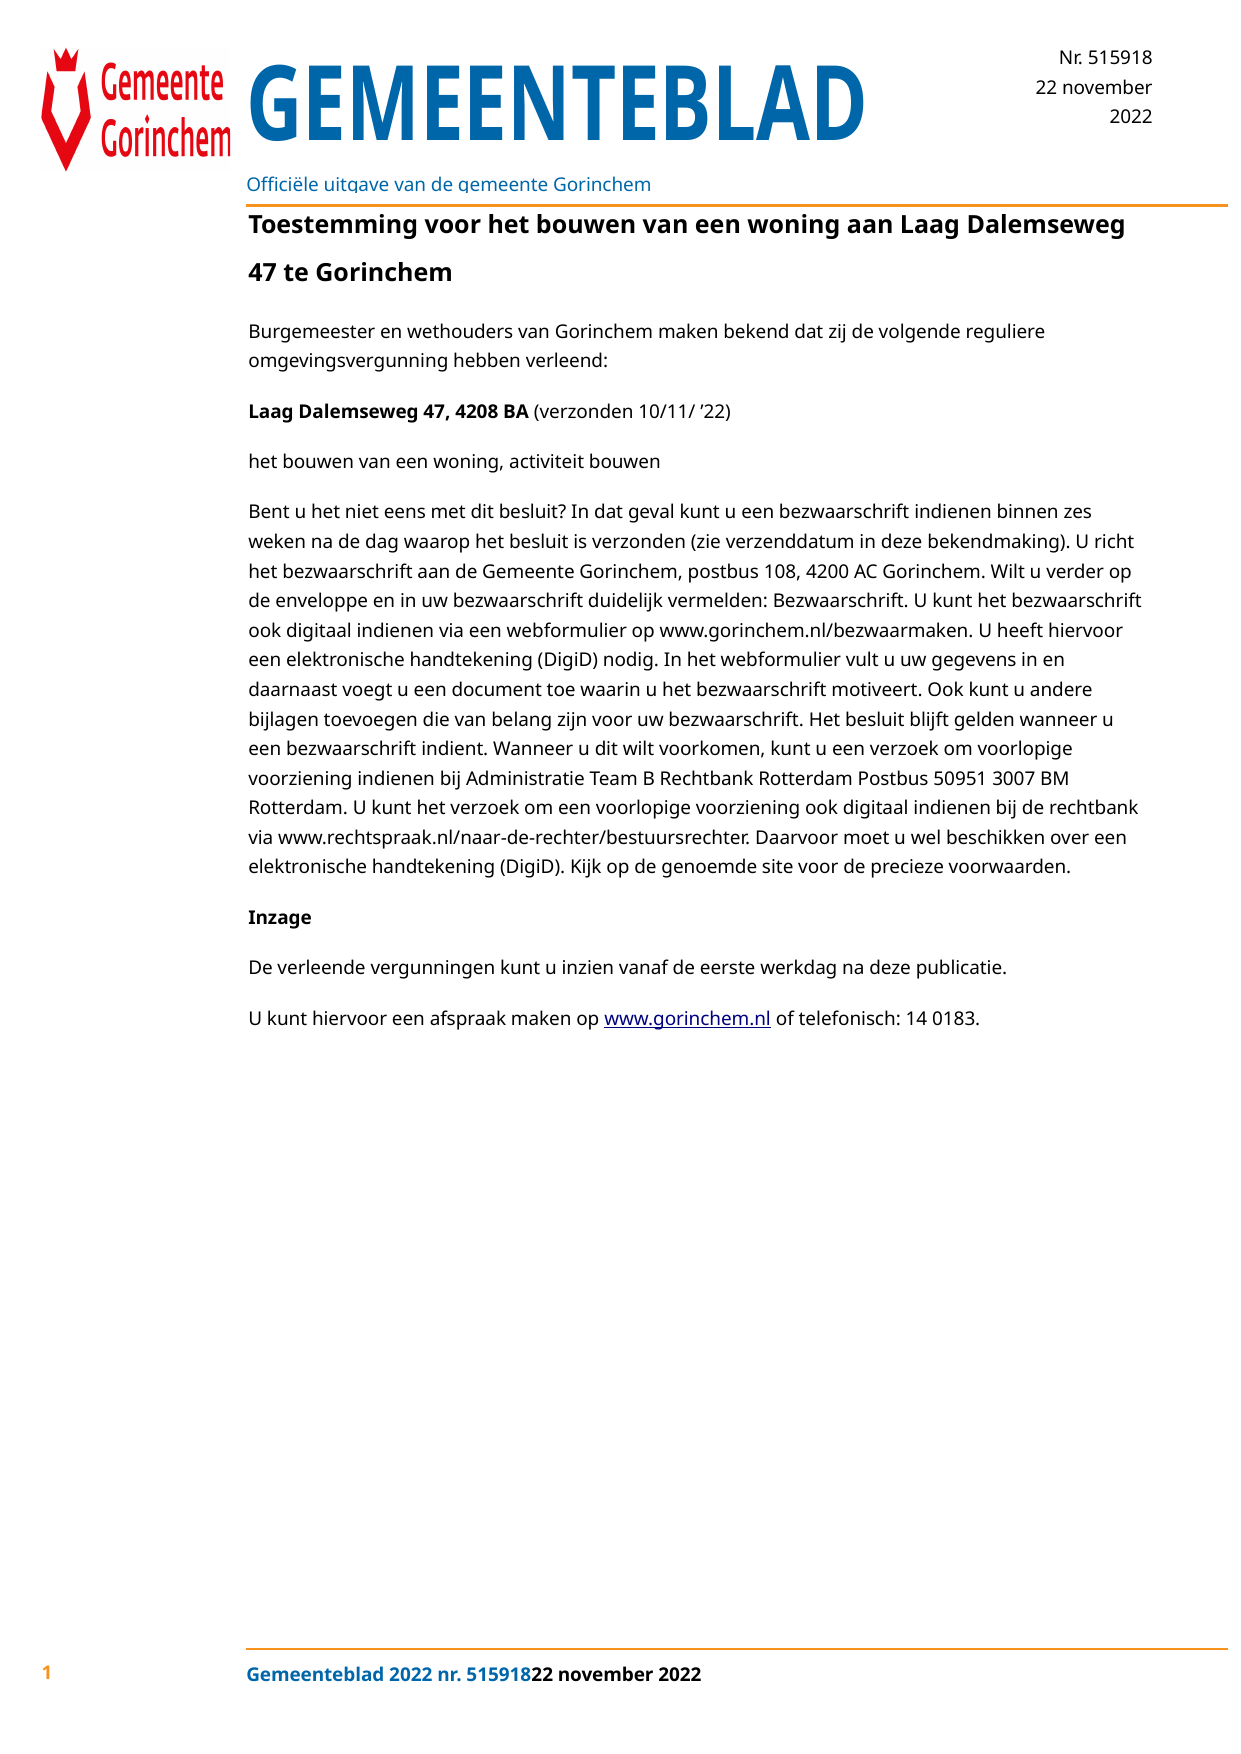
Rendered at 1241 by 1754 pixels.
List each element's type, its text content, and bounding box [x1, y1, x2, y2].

text Inzage [248, 904, 1152, 930]
text het bouwen van een woning, activiteit bouwen [248, 448, 1152, 474]
picture [41, 47, 231, 172]
text Burgemeester en wethouders van Gorinchem maken bekend dat zij de volgende reguliere omgevingsvergunning hebben verleend: [248, 318, 1152, 373]
text Bent u het niet eens met dit besluit? In dat geval kunt u een bezwaarschrift indienen binnen zes weken na de dag waarop het besluit is verzonden (zie verzenddatum in deze bekendmaking). U richt het bezwaarschrift aan de Gemeente Gorinchem, postbus 108, 4200 AC Gorinchem. Wilt u verder op de enveloppe en in uw bezwaarschrift duidelijk vermelden: Bezwaarschrift. U kunt het bezwaarschrift ook digitaal indienen via een webformulier op www.gorinchem.nl/bezwaarmaken. U heeft hiervoor een elektronische handtekening (DigiD) nodig. In het webformulier vult u uw gegevens in en daarnaast voegt u een document toe waarin u het bezwaarschrift motiveert. Ook kunt u andere bijlagen toevoegen die van belang zijn voor uw bezwaarschrift. Het besluit blijft gelden wanneer u een bezwaarschrift indient. Wanneer u dit wilt voorkomen, kunt u een verzoek om voorlopige voorziening indienen bij Administratie Team B Rechtbank Rotterdam Postbus 50951 3007 BM Rotterdam. U kunt het verzoek om een voorlopige voorziening ook digitaal indienen bij de rechtbank via www.rechtspraak.nl/naar-de-rechter/bestuursrechter. Daarvoor moet u wel beschikken over een elektronische handtekening (DigiD). Kijk op de genoemde site voor de precieze voorwaarden. [248, 499, 1152, 879]
text Toestemming voor het bouwen van een woning aan Laag Dalemseweg 47 te Gorinchem [248, 207, 1152, 288]
text Laag Dalemseweg 47, 4208 BA (verzonden 10/11/ ’22) [248, 398, 1152, 424]
text U kunt hiervoor een afspraak maken op www.gorinchem.nl of telefonisch: 14 0183. [248, 1005, 1152, 1031]
text De verleende vergunningen kunt u inzien vanaf de eerste werkdag na deze publicatie. [248, 954, 1152, 980]
